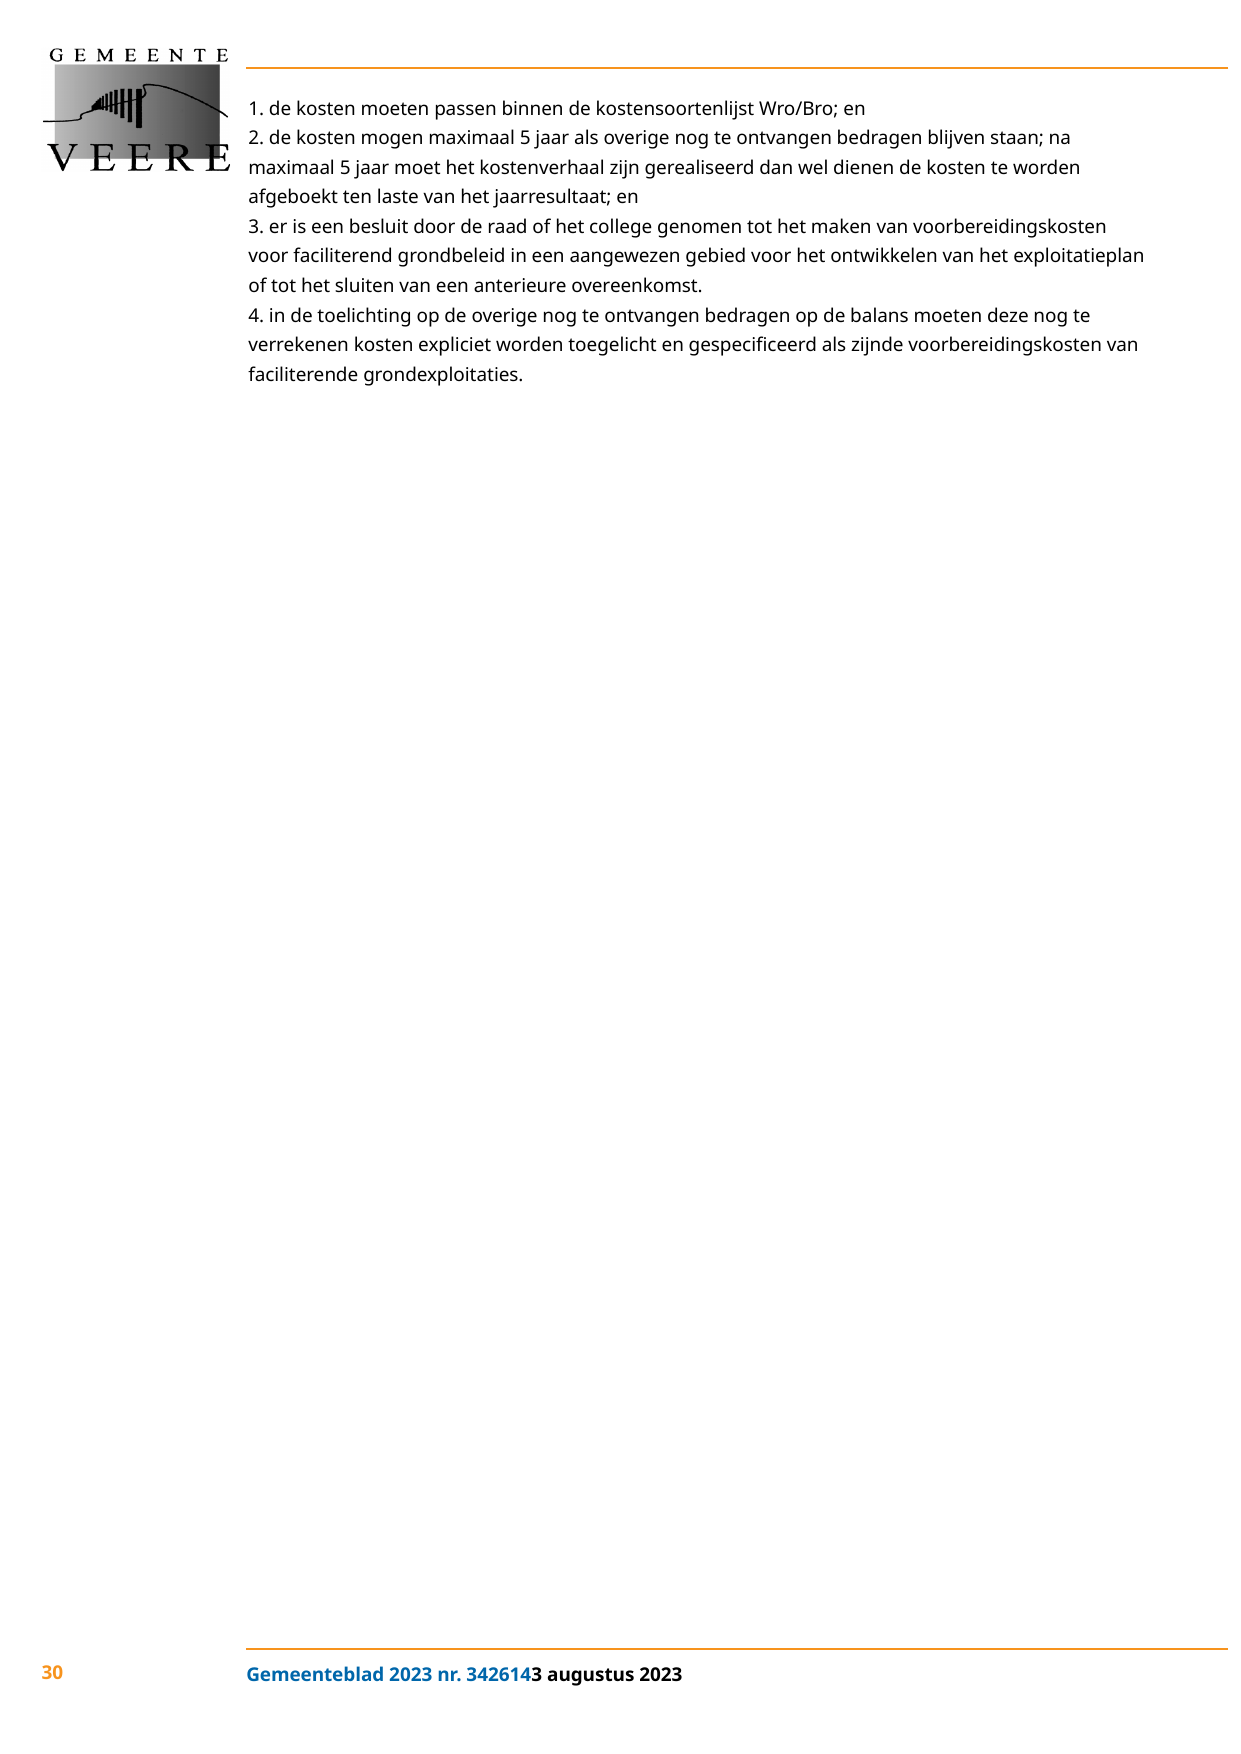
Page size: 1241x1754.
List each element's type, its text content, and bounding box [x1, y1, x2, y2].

text 1. de kosten moeten passen binnen de kostensoortenlijst Wro/Bro; en [248, 95, 1152, 121]
text 3. er is een besluit door de raad of het college genomen tot het maken van voorbereidingskosten voor faciliterend grondbeleid in een aangewezen gebied voor het ontwikkelen van het exploitatieplan of tot het sluiten van een anterieure overeenkomst. [248, 213, 1152, 298]
text 2. de kosten mogen maximaal 5 jaar als overige nog te ontvangen bedragen blijven staan; na maximaal 5 jaar moet het kostenverhaal zijn gerealiseerd dan wel dienen de kosten te worden afgeboekt ten laste van het jaarresultaat; en [248, 124, 1152, 209]
text 4. in de toelichting op de overige nog te ontvangen bedragen op de balans moeten deze nog te verrekenen kosten expliciet worden toegelicht en gespecificeerd als zijnde voorbereidingskosten van faciliterende grondexploitaties. [248, 302, 1152, 387]
picture [41, 47, 231, 172]
